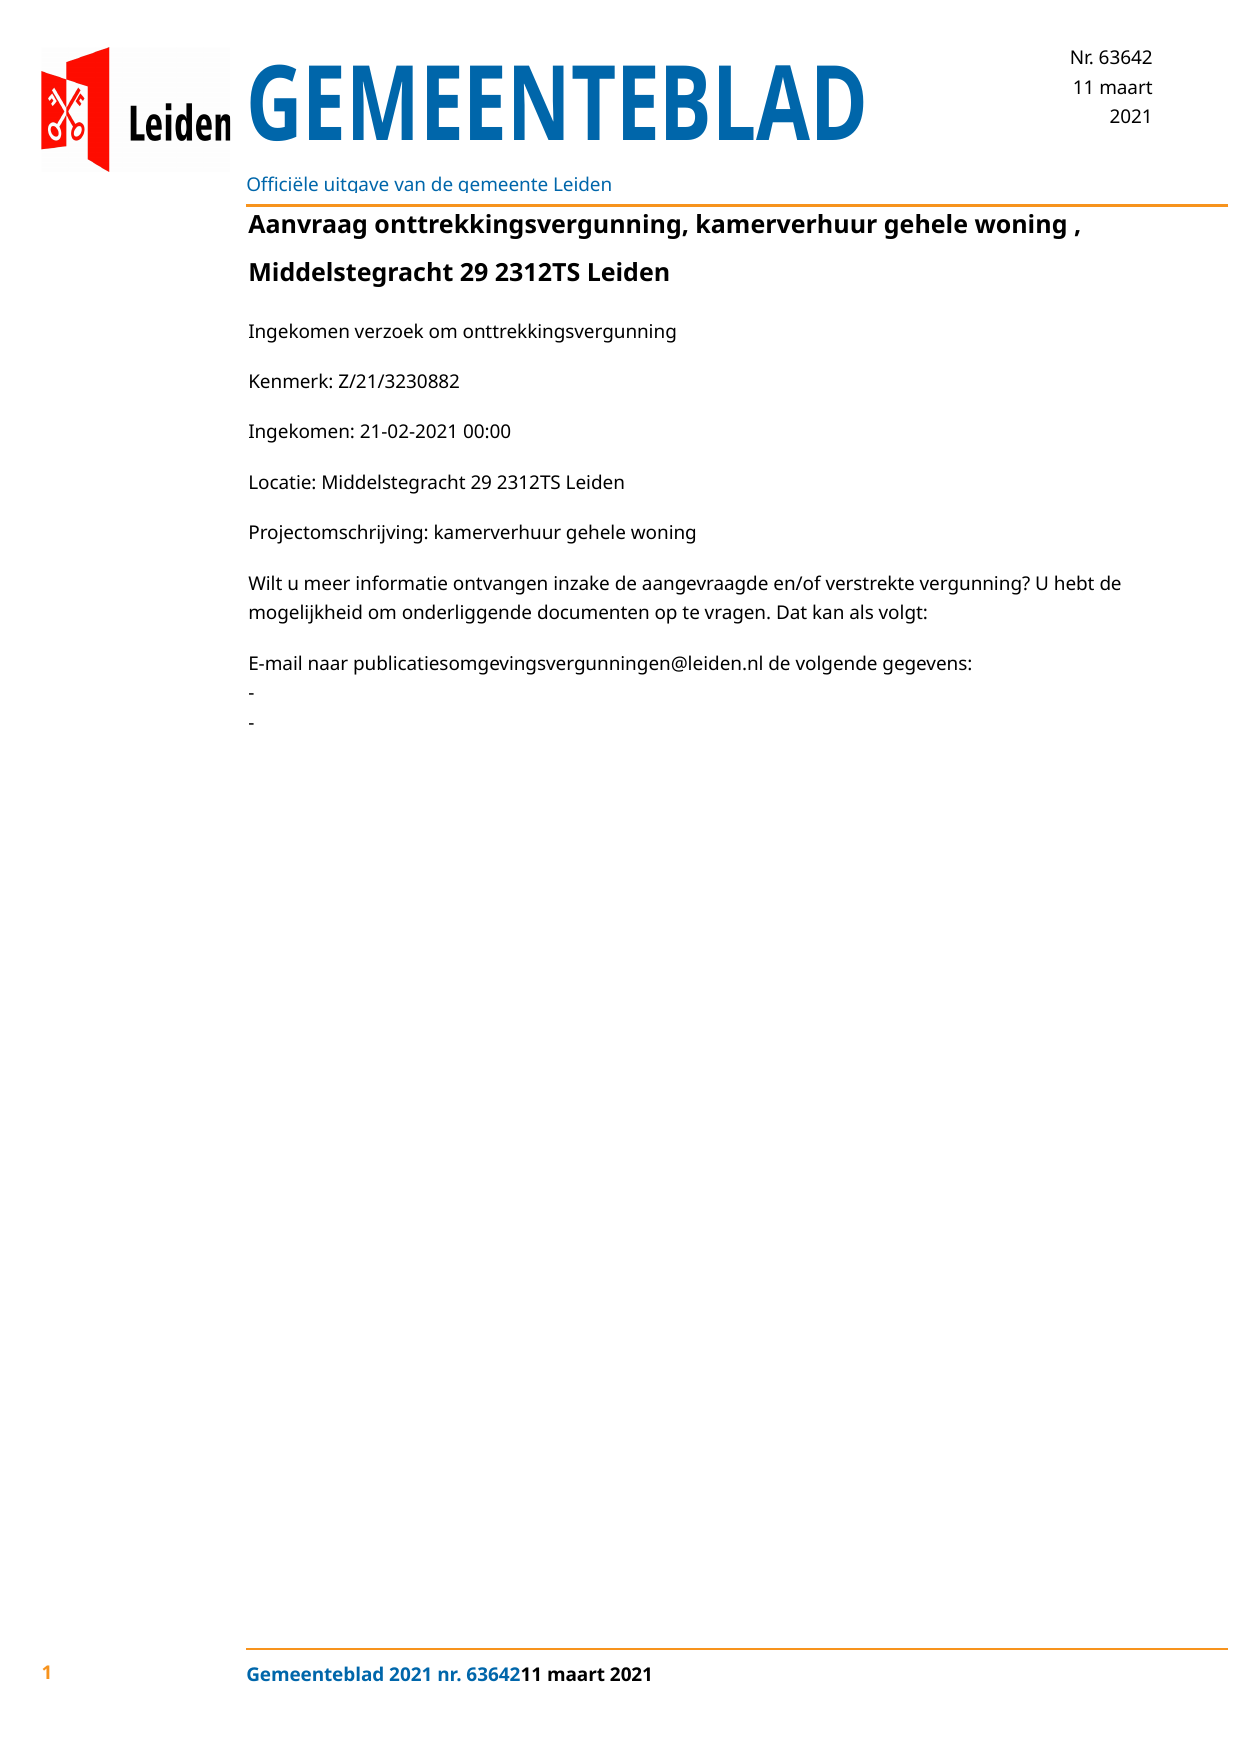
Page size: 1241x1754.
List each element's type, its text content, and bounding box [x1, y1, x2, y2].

text Projectomschrijving: kamerverhuur gehele woning [248, 519, 1152, 545]
text Ingekomen verzoek om onttrekkingsvergunning [248, 318, 1152, 344]
text Wilt u meer informatie ontvangen inzake de aangevraagde en/of verstrekte vergunning? U hebt de mogelijkheid om onderliggende documenten op te vragen. Dat kan als volgt: [248, 570, 1152, 625]
text Aanvraag onttrekkingsvergunning, kamerverhuur gehele woning , Middelstegracht 29 2312TS Leiden [248, 207, 1152, 288]
text Kenmerk: Z/21/3230882 [248, 368, 1152, 394]
text Locatie: Middelstegracht 29 2312TS Leiden [248, 469, 1152, 495]
text E-mail naar publicatiesomgevingsvergunningen@leiden.nl de volgende gegevens: [248, 650, 1152, 676]
text Ingekomen: 21-02-2021 00:00 [248, 419, 1152, 444]
picture [41, 47, 231, 172]
